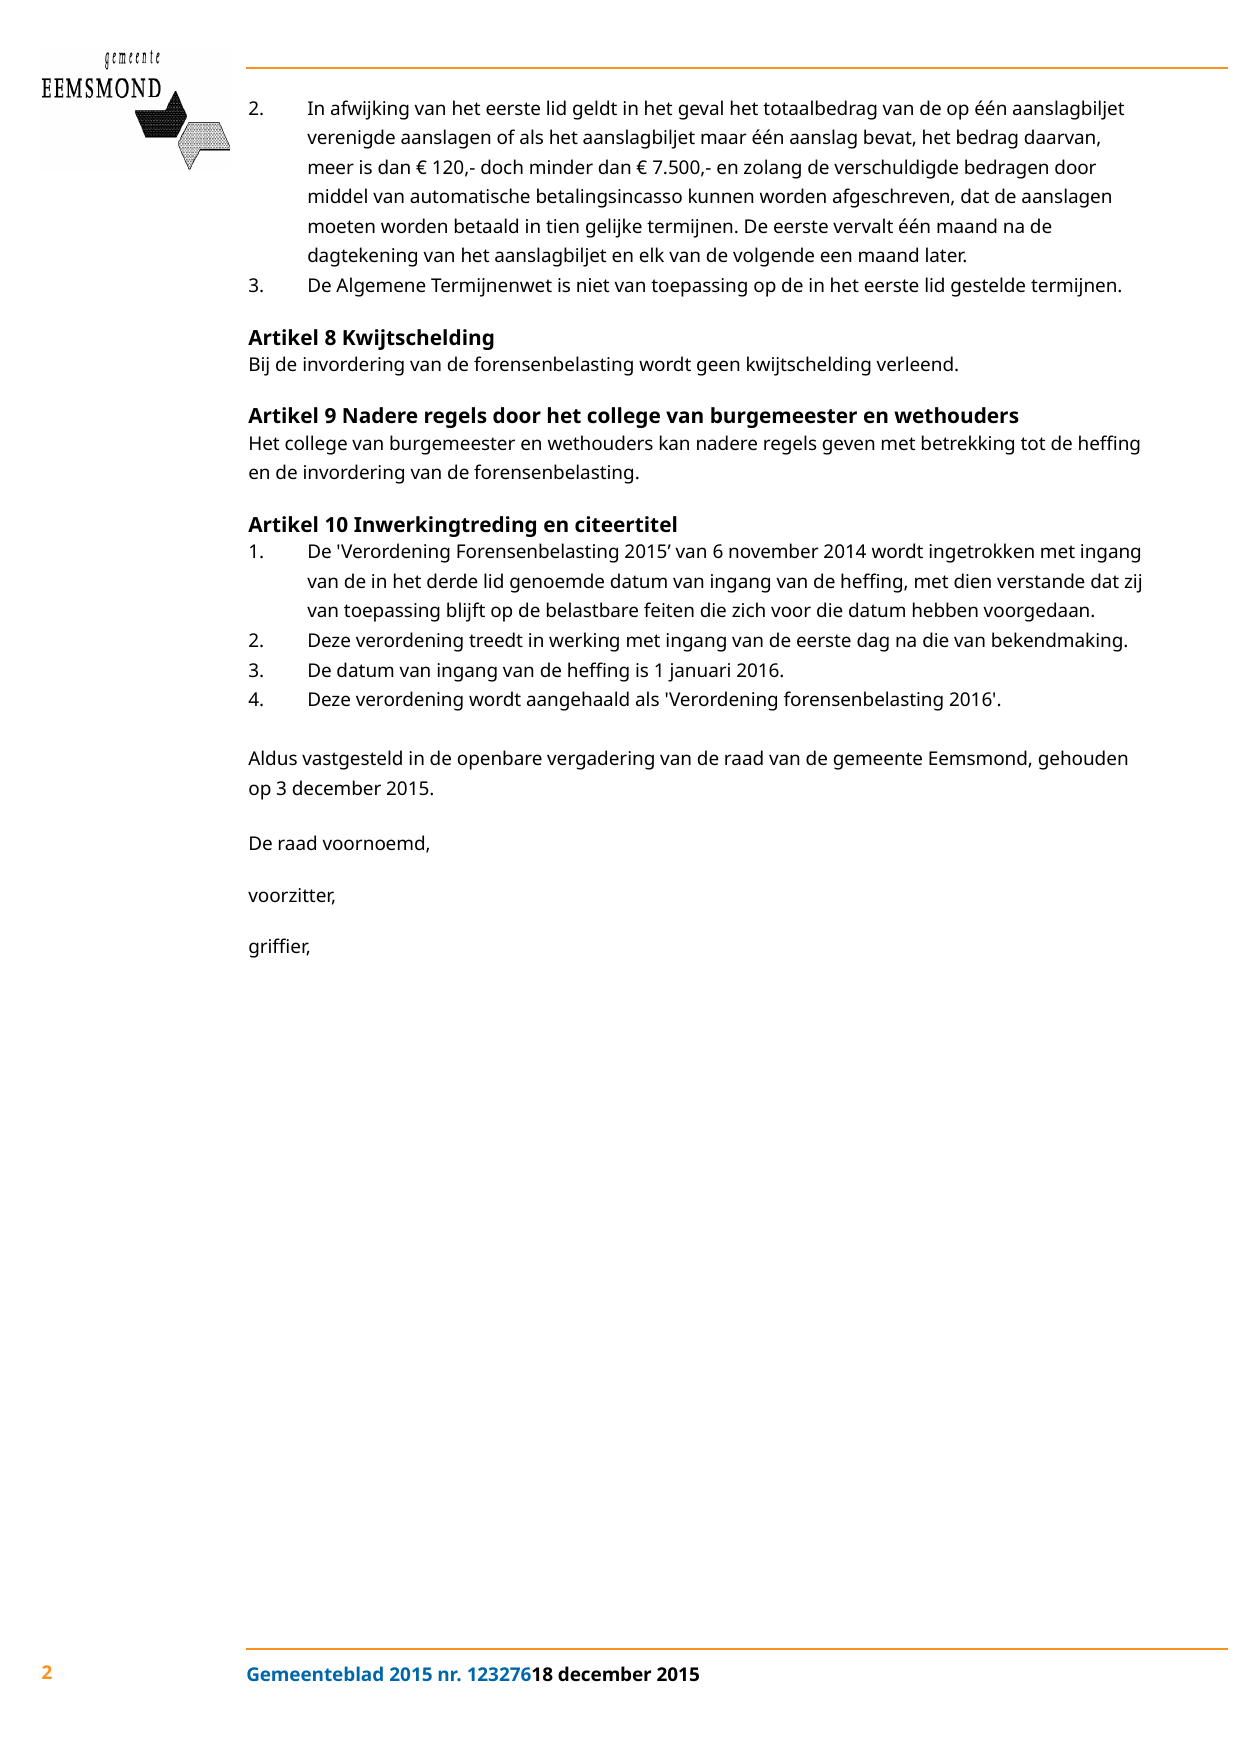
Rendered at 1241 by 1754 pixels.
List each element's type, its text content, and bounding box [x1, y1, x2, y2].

text Artikel 10 Inwerkingtreding en citeertitel [248, 510, 1152, 538]
text voorzitter, [248, 882, 1152, 908]
text Bij de invordering van de forensenbelasting wordt geen kwijtschelding verleend. [248, 351, 1152, 377]
text Artikel 8 Kwijtschelding [248, 323, 1152, 351]
text De raad voornoemd, [248, 830, 1152, 856]
text Artikel 9 Nadere regels door het college van burgemeester en wethouders [248, 402, 1152, 430]
text Aldus vastgesteld in de openbare vergadering van de raad van de gemeente Eemsmond, gehouden op 3 december 2015. [248, 746, 1152, 801]
text Het college van burgemeester en wethouders kan nadere regels geven met betrekking tot de heffing en de invordering van de forensenbelasting. [248, 430, 1152, 485]
list Deze verordening treedt in werking met ingang van de eerste dag na die van bekendmaking. [248, 627, 1152, 653]
list De 'Verordening Forensenbelasting 2015’ van 6 november 2014 wordt ingetrokken met ingang van de in het derde lid genoemde datum van ingang van de heffing, met dien verstande dat zij van toepassing blijft op de belastbare feiten die zich voor die datum hebben voorgedaan. [248, 538, 1152, 623]
list Deze verordening wordt aangehaald als 'Verordening forensenbelasting 2016'. [248, 686, 1152, 712]
text griffier, [248, 933, 1152, 959]
list In afwijking van het eerste lid geldt in het geval het totaalbedrag van de op één aanslagbiljet verenigde aanslagen of als het aanslagbiljet maar één aanslag bevat, het bedrag daarvan, meer is dan € 120,- doch minder dan € 7.500,- en zolang de verschuldigde bedragen door middel van automatische betalingsincasso kunnen worden afgeschreven, dat de aanslagen moeten worden betaald in tien gelijke termijnen. De eerste vervalt één maand na de dagtekening van het aanslagbiljet en elk van de volgende een maand later. [248, 95, 1152, 268]
list De datum van ingang van de heffing is 1 januari 2016. [248, 657, 1152, 682]
list De Algemene Termijnenwet is niet van toepassing op de in het eerste lid gestelde termijnen. [248, 272, 1152, 298]
picture [41, 47, 231, 172]
